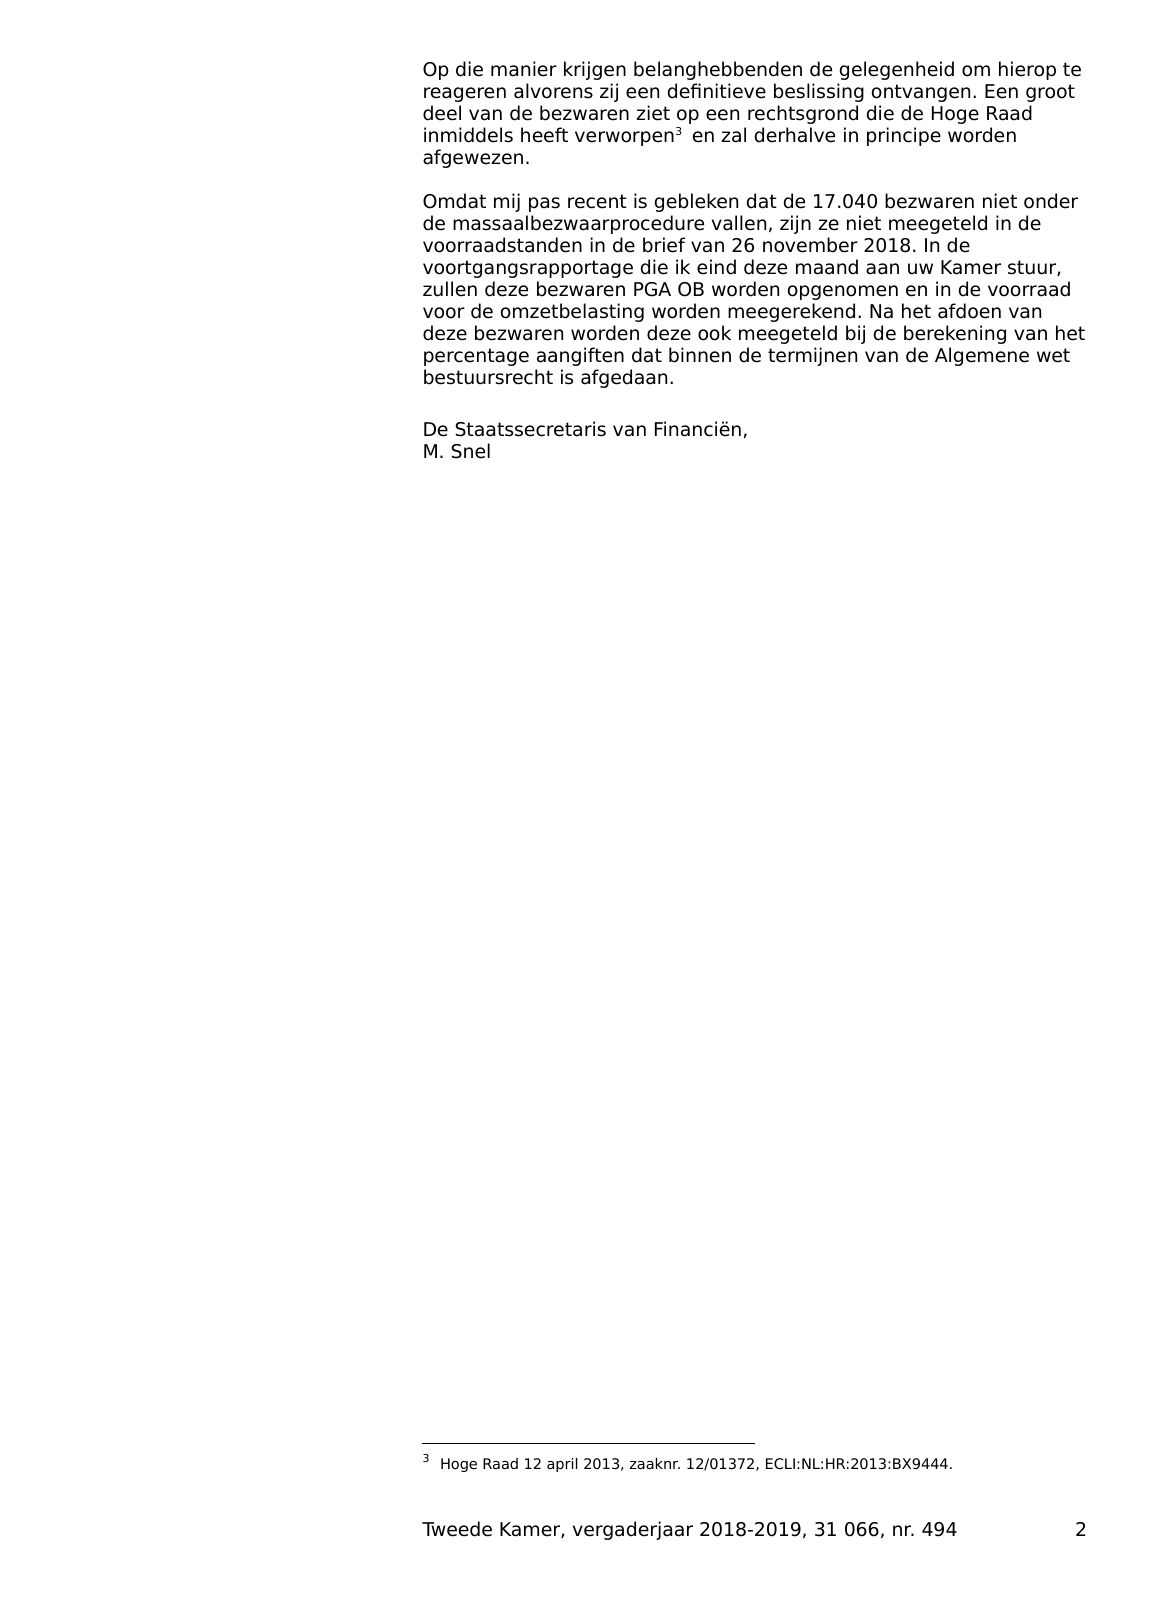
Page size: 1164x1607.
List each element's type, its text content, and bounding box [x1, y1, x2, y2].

text Op die manier krijgen belanghebbenden de gelegenheid om hierop te reageren alvorens zij een definitieve beslissing ontvangen. Een groot deel van de bezwaren ziet op een rechtsgrond die de Hoge Raad inmiddels heeft verworpen en zal derhalve in principe worden afgewezen. [422, 59, 1087, 169]
text Omdat mij pas recent is gebleken dat de 17.040 bezwaren niet onder de massaalbezwaarprocedure vallen, zijn ze niet meegeteld in de voorraadstanden in de brief van 26 november 2018. In de voortgangsrapportage die ik eind deze maand aan uw Kamer stuur, zullen deze bezwaren PGA OB worden opgenomen en in de voorraad voor de omzetbelasting worden meegerekend. Na het afdoen van deze bezwaren worden deze ook meegeteld bij de berekening van het percentage aangiften dat binnen de termijnen van de Algemene wet bestuursrecht is afgedaan. [422, 191, 1087, 389]
text De Staatssecretaris van Financiën, M. Snel [422, 419, 1087, 463]
text Hoge Raad 12 april 2013, zaaknr. 12/01372, ECLI:NL:HR:2013:BX9444. [422, 1452, 1087, 1474]
